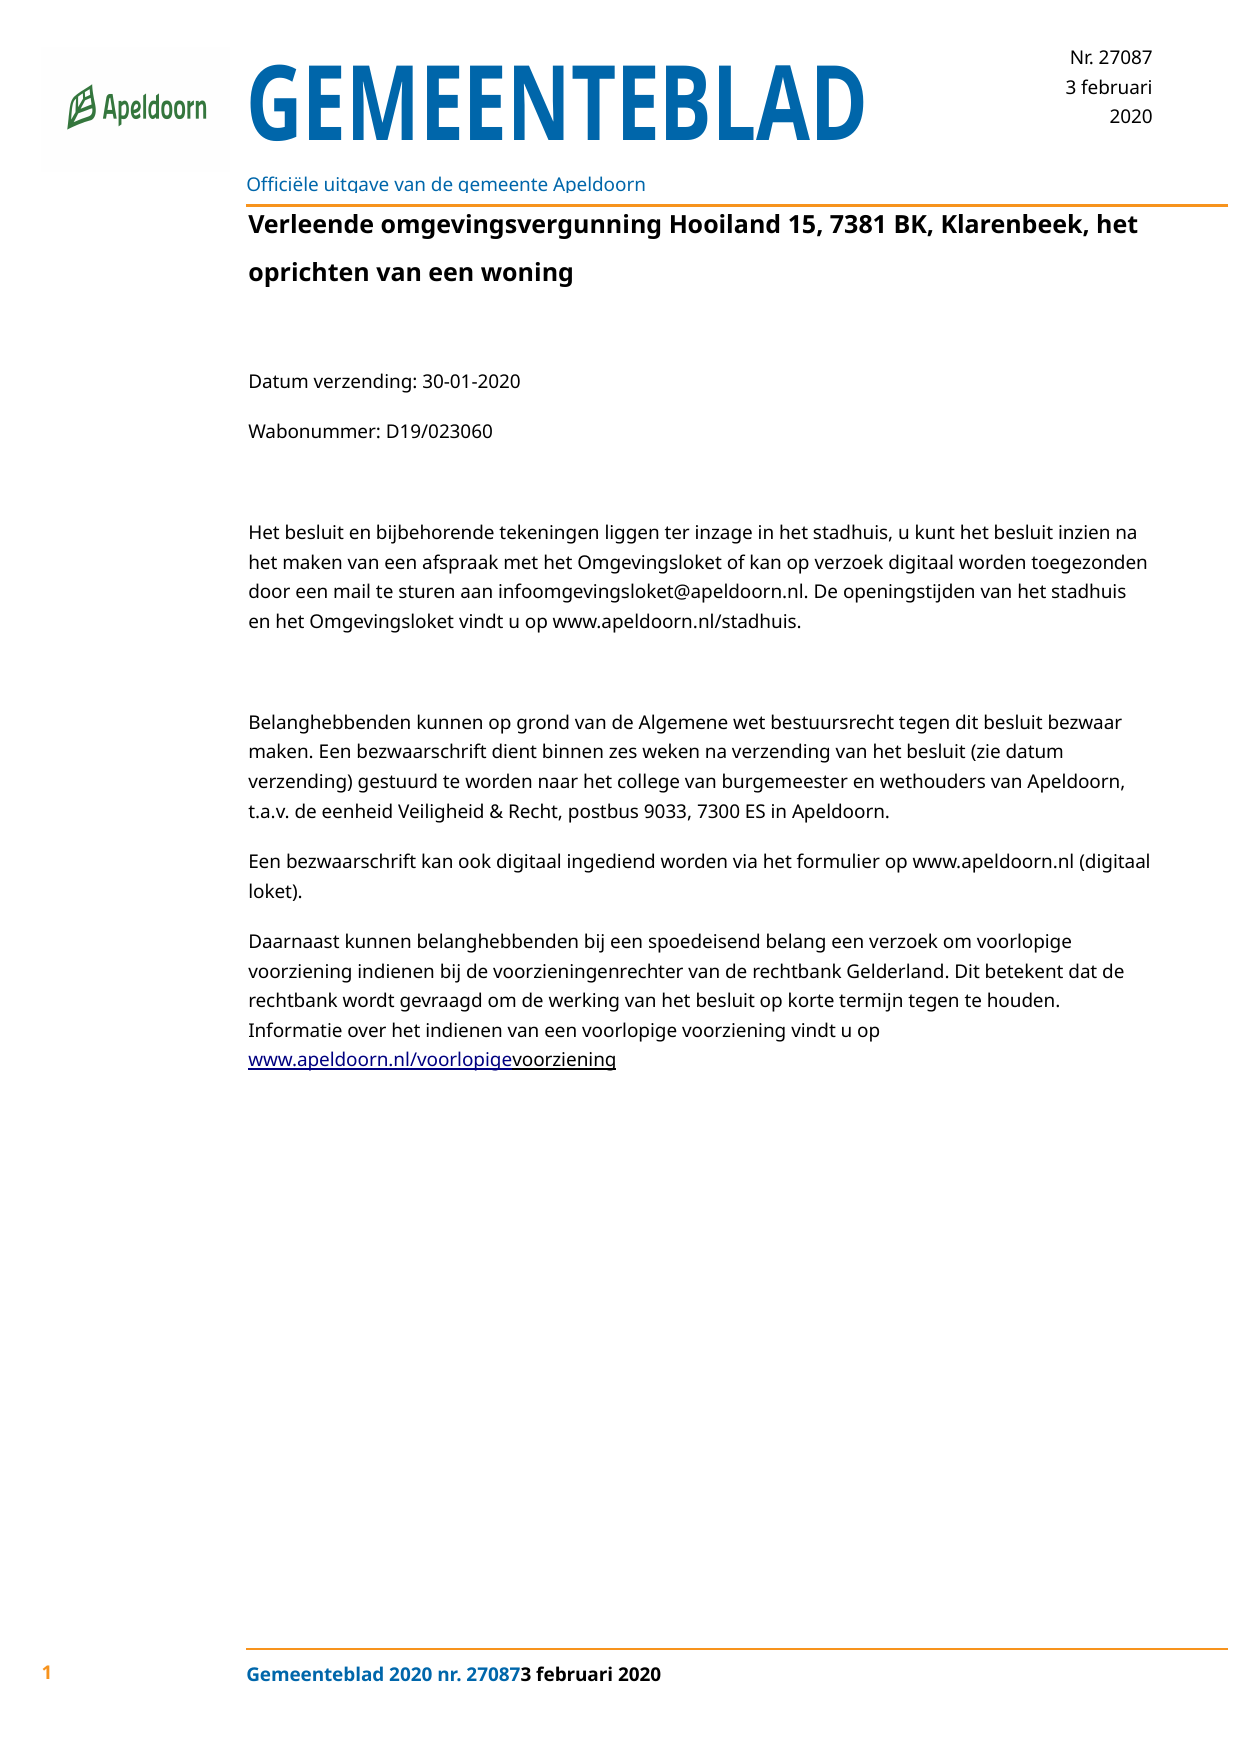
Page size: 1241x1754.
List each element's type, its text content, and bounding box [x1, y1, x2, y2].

text Belanghebbenden kunnen op grond van de Algemene wet bestuursrecht tegen dit besluit bezwaar maken. Een bezwaarschrift dient binnen zes weken na verzending van het besluit (zie datum verzending) gestuurd te worden naar het college van burgemeester en wethouders van Apeldoorn, t.a.v. de eenheid Veiligheid & Recht, postbus 9033, 7300 ES in Apeldoorn. [248, 709, 1152, 824]
text Datum verzending: 30-01-2020 [248, 368, 1152, 394]
text Wabonummer: D19/023060 [248, 419, 1152, 444]
text Het besluit en bijbehorende tekeningen liggen ter inzage in het stadhuis, u kunt het besluit inzien na het maken van een afspraak met het Omgevingsloket of kan op verzoek digitaal worden toegezonden door een mail te sturen aan infoomgevingsloket@apeldoorn.nl. De openingstijden van het stadhuis en het Omgevingsloket vindt u op www.apeldoorn.nl/stadhuis. [248, 519, 1152, 634]
picture [41, 47, 231, 172]
text Verleende omgevingsvergunning Hooiland 15, 7381 BK, Klarenbeek, het oprichten van een woning [248, 207, 1152, 288]
text Een bezwaarschrift kan ook digitaal ingediend worden via het formulier op www.apeldoorn.nl (digitaal loket). [248, 848, 1152, 904]
text Daarnaast kunnen belanghebbenden bij een spoedeisend belang een verzoek om voorlopige voorziening indienen bij de voorzieningenrechter van de rechtbank Gelderland. Dit betekent dat de rechtbank wordt gevraagd om de werking van het besluit op korte termijn tegen te houden. Informatie over het indienen van een voorlopige voorziening vindt u op www.apeldoorn.nl/voorlopigevoorziening [248, 928, 1152, 1072]
